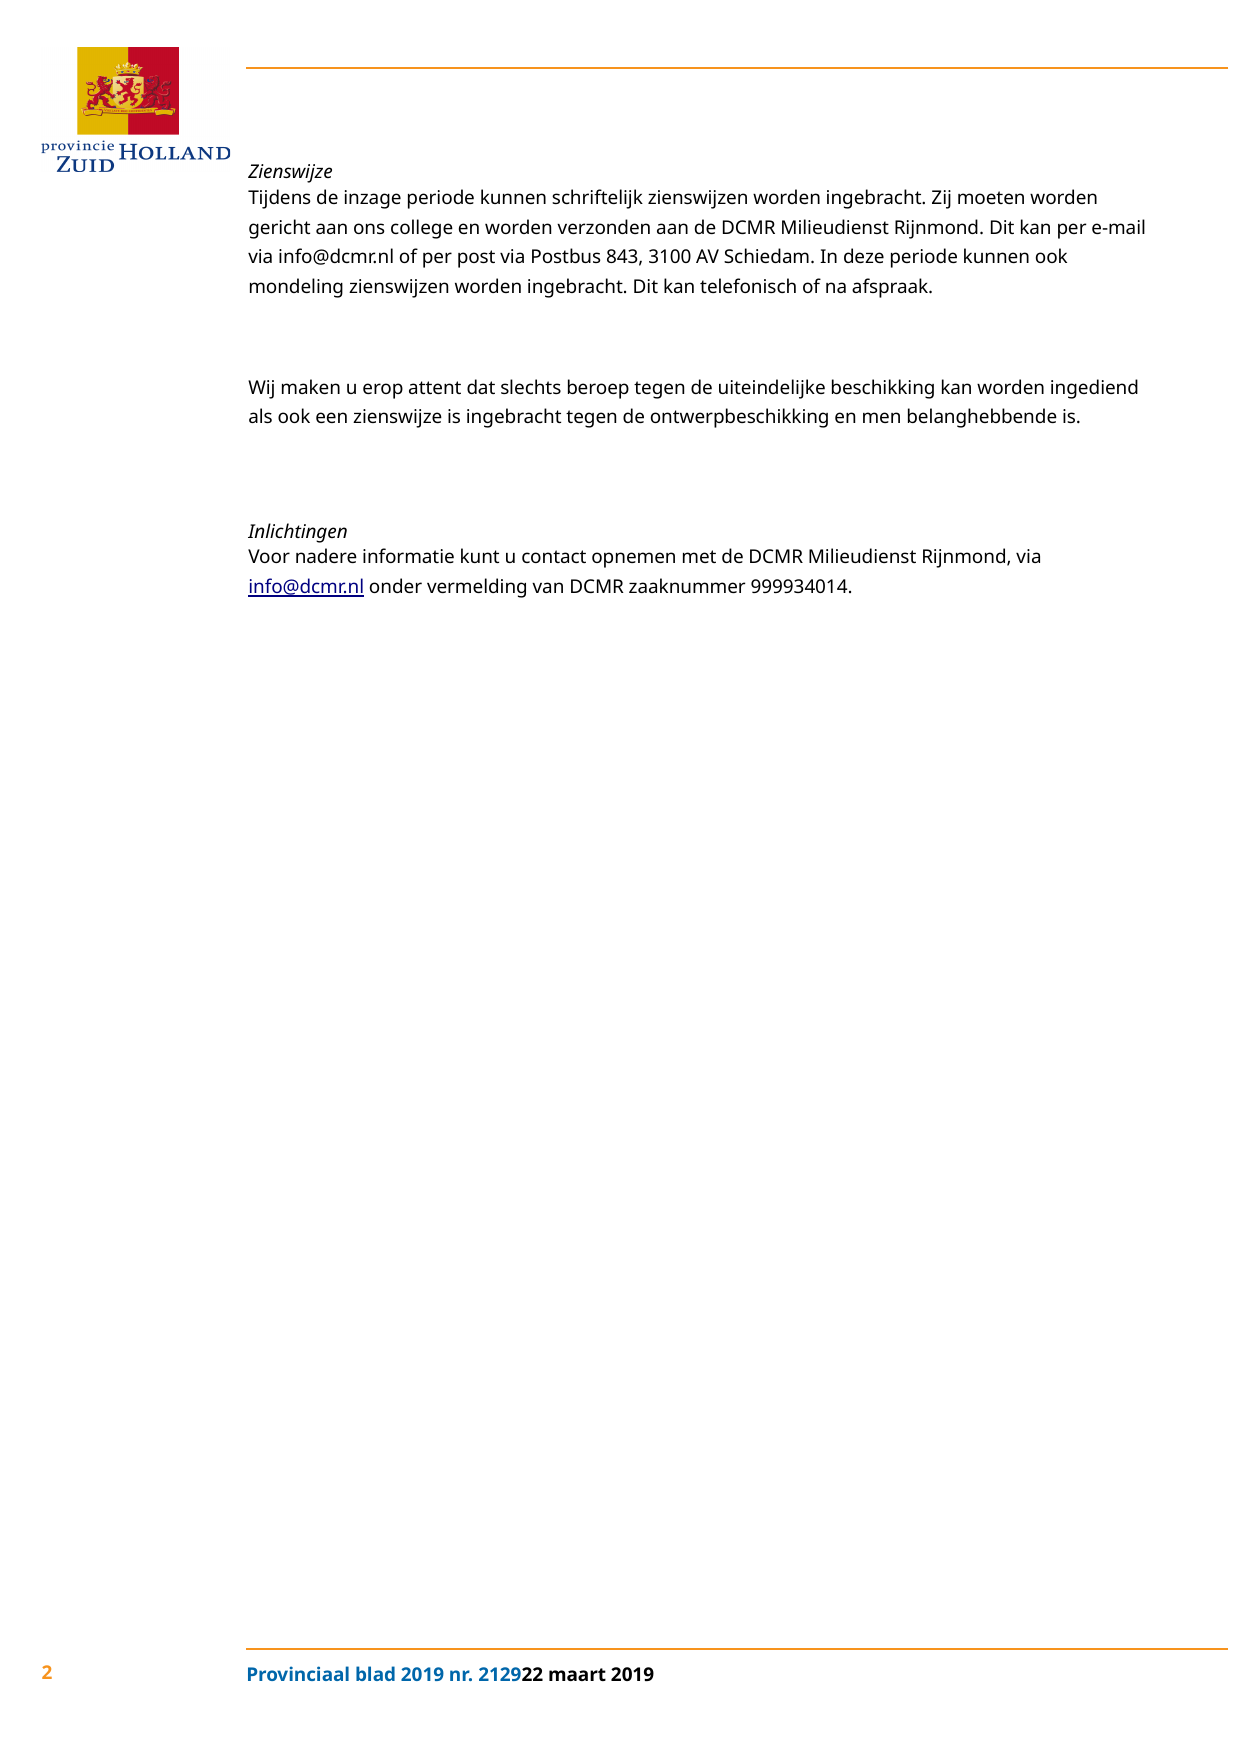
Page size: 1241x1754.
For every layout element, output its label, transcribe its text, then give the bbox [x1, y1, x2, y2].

text Wij maken u erop attent dat slechts beroep tegen de uiteindelijke beschikking kan worden ingediend als ook een zienswijze is ingebracht tegen de ontwerpbeschikking en men belanghebbende is. [248, 374, 1152, 429]
picture [41, 47, 231, 172]
text Tijdens de inzage periode kunnen schriftelijk zienswijzen worden ingebracht. Zij moeten worden gericht aan ons college en worden verzonden aan de DCMR Milieudienst Rijnmond. Dit kan per e-mail via info@dcmr.nl of per post via Postbus 843, 3100 AV Schiedam. In deze periode kunnen ook mondeling zienswijzen worden ingebracht. Dit kan telefonisch of na afspraak. [248, 184, 1152, 299]
text Zienswijze [248, 159, 1152, 184]
text Voor nadere informatie kunt u contact opnemen met de DCMR Milieudienst Rijnmond, via info@dcmr.nl onder vermelding van DCMR zaaknummer 999934014. [248, 544, 1152, 599]
text Inlichtingen [248, 518, 1152, 544]
